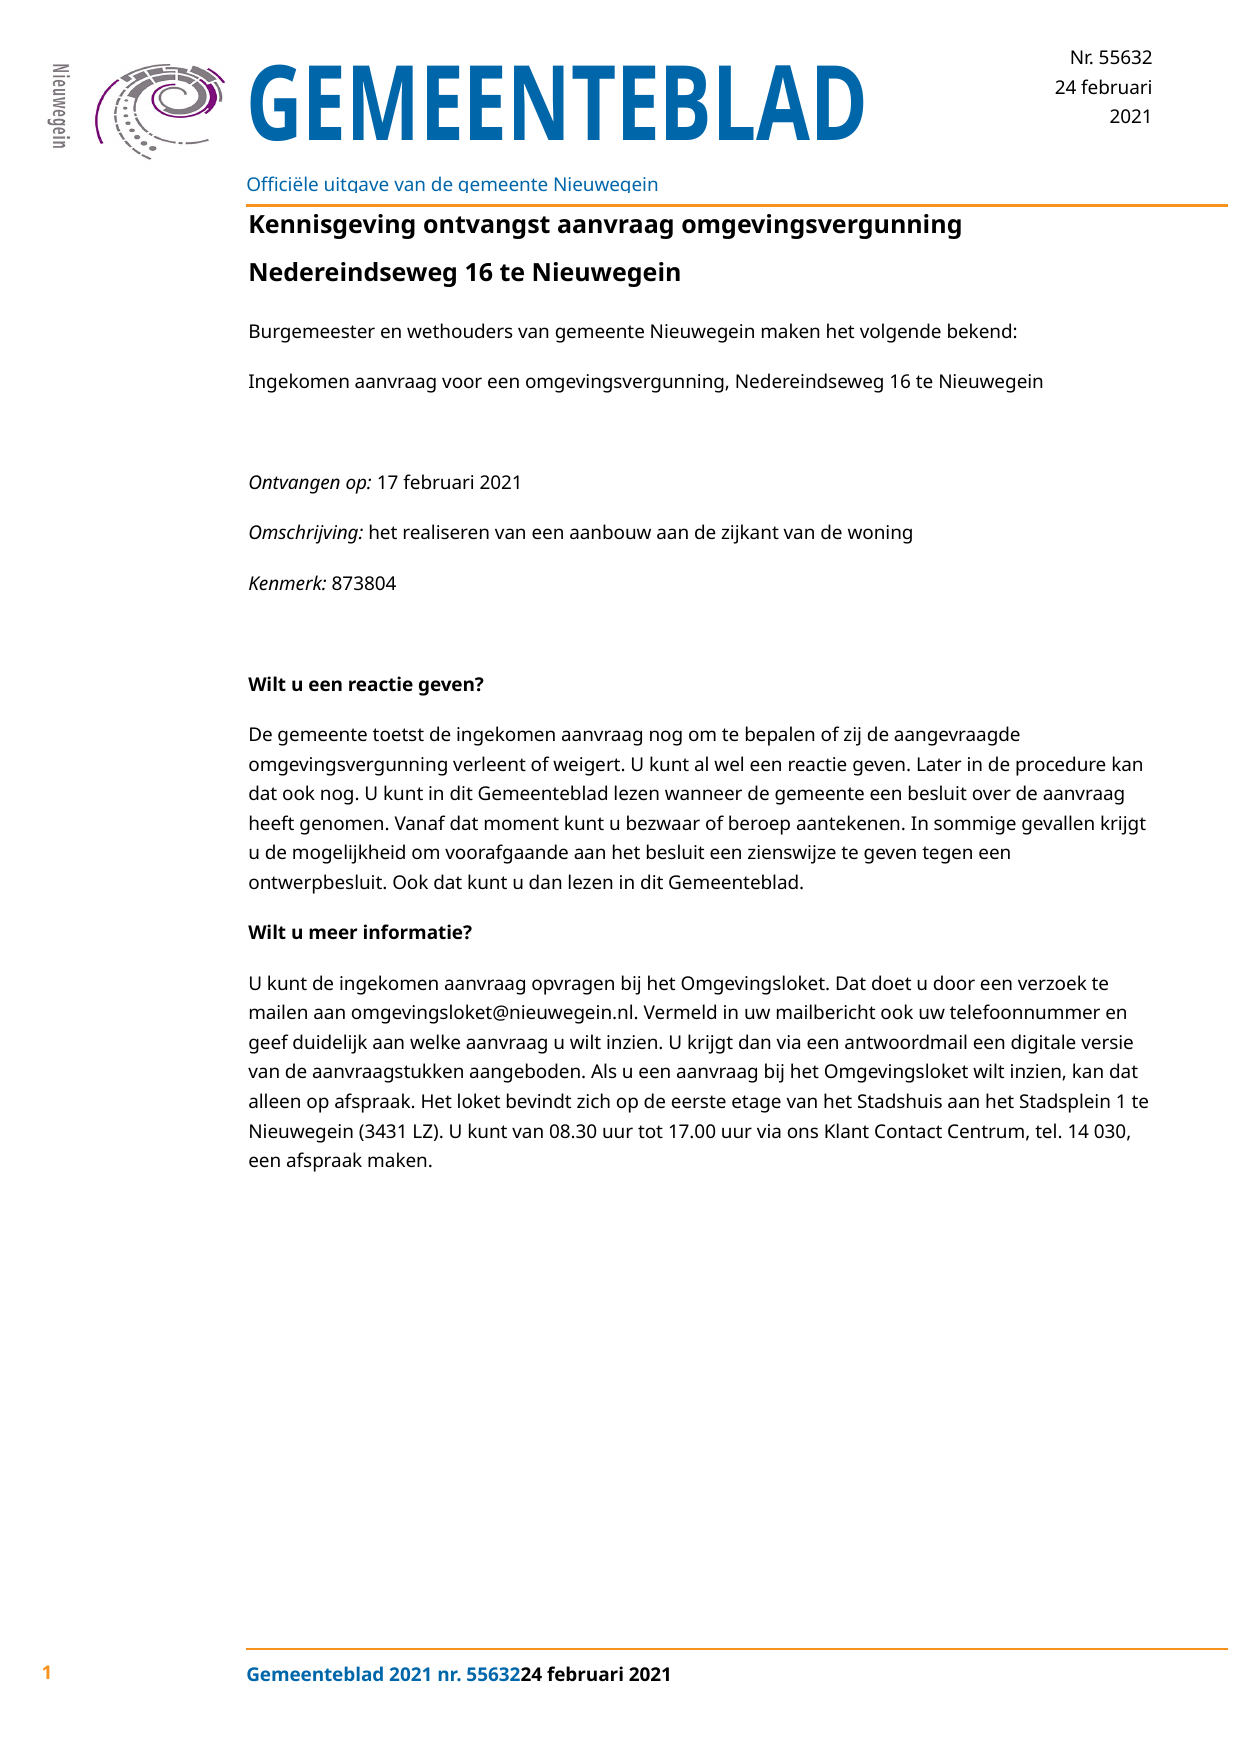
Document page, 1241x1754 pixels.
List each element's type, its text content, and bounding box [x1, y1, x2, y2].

text Burgemeester en wethouders van gemeente Nieuwegein maken het volgende bekend: [248, 318, 1152, 344]
text Ontvangen op: 17 februari 2021 [248, 469, 1152, 495]
text Kenmerk: 873804 [248, 570, 1152, 596]
text Wilt u meer informatie? [248, 919, 1152, 945]
picture [41, 47, 231, 172]
text U kunt de ingekomen aanvraag opvragen bij het Omgevingsloket. Dat doet u door een verzoek te mailen aan omgevingsloket@nieuwegein.nl. Vermeld in uw mailbericht ook uw telefoonnummer en geef duidelijk aan welke aanvraag u wilt inzien. U krijgt dan via een antwoordmail een digitale versie van de aanvraagstukken aangeboden. Als u een aanvraag bij het Omgevingsloket wilt inzien, kan dat alleen op afspraak. Het loket bevindt zich op de eerste etage van het Stadshuis aan het Stadsplein 1 te Nieuwegein (3431 LZ). U kunt van 08.30 uur tot 17.00 uur via ons Klant Contact Centrum, tel. 14 030, een afspraak maken. [248, 970, 1152, 1173]
text Ingekomen aanvraag voor een omgevingsvergunning, Nedereindseweg 16 te Nieuwegein [248, 368, 1152, 394]
text Kennisgeving ontvangst aanvraag omgevingsvergunning Nedereindseweg 16 te Nieuwegein [248, 207, 1152, 288]
text Wilt u een reactie geven? [248, 671, 1152, 697]
text De gemeente toetst de ingekomen aanvraag nog om te bepalen of zij de aangevraagde omgevingsvergunning verleent of weigert. U kunt al wel een reactie geven. Later in de procedure kan dat ook nog. U kunt in dit Gemeenteblad lezen wanneer de gemeente een besluit over de aanvraag heeft genomen. Vanaf dat moment kunt u bezwaar of beroep aantekenen. In sommige gevallen krijgt u de mogelijkheid om voorafgaande aan het besluit een zienswijze te geven tegen een ontwerpbesluit. Ook dat kunt u dan lezen in dit Gemeenteblad. [248, 721, 1152, 895]
text Omschrijving: het realiseren van een aanbouw aan de zijkant van de woning [248, 519, 1152, 545]
